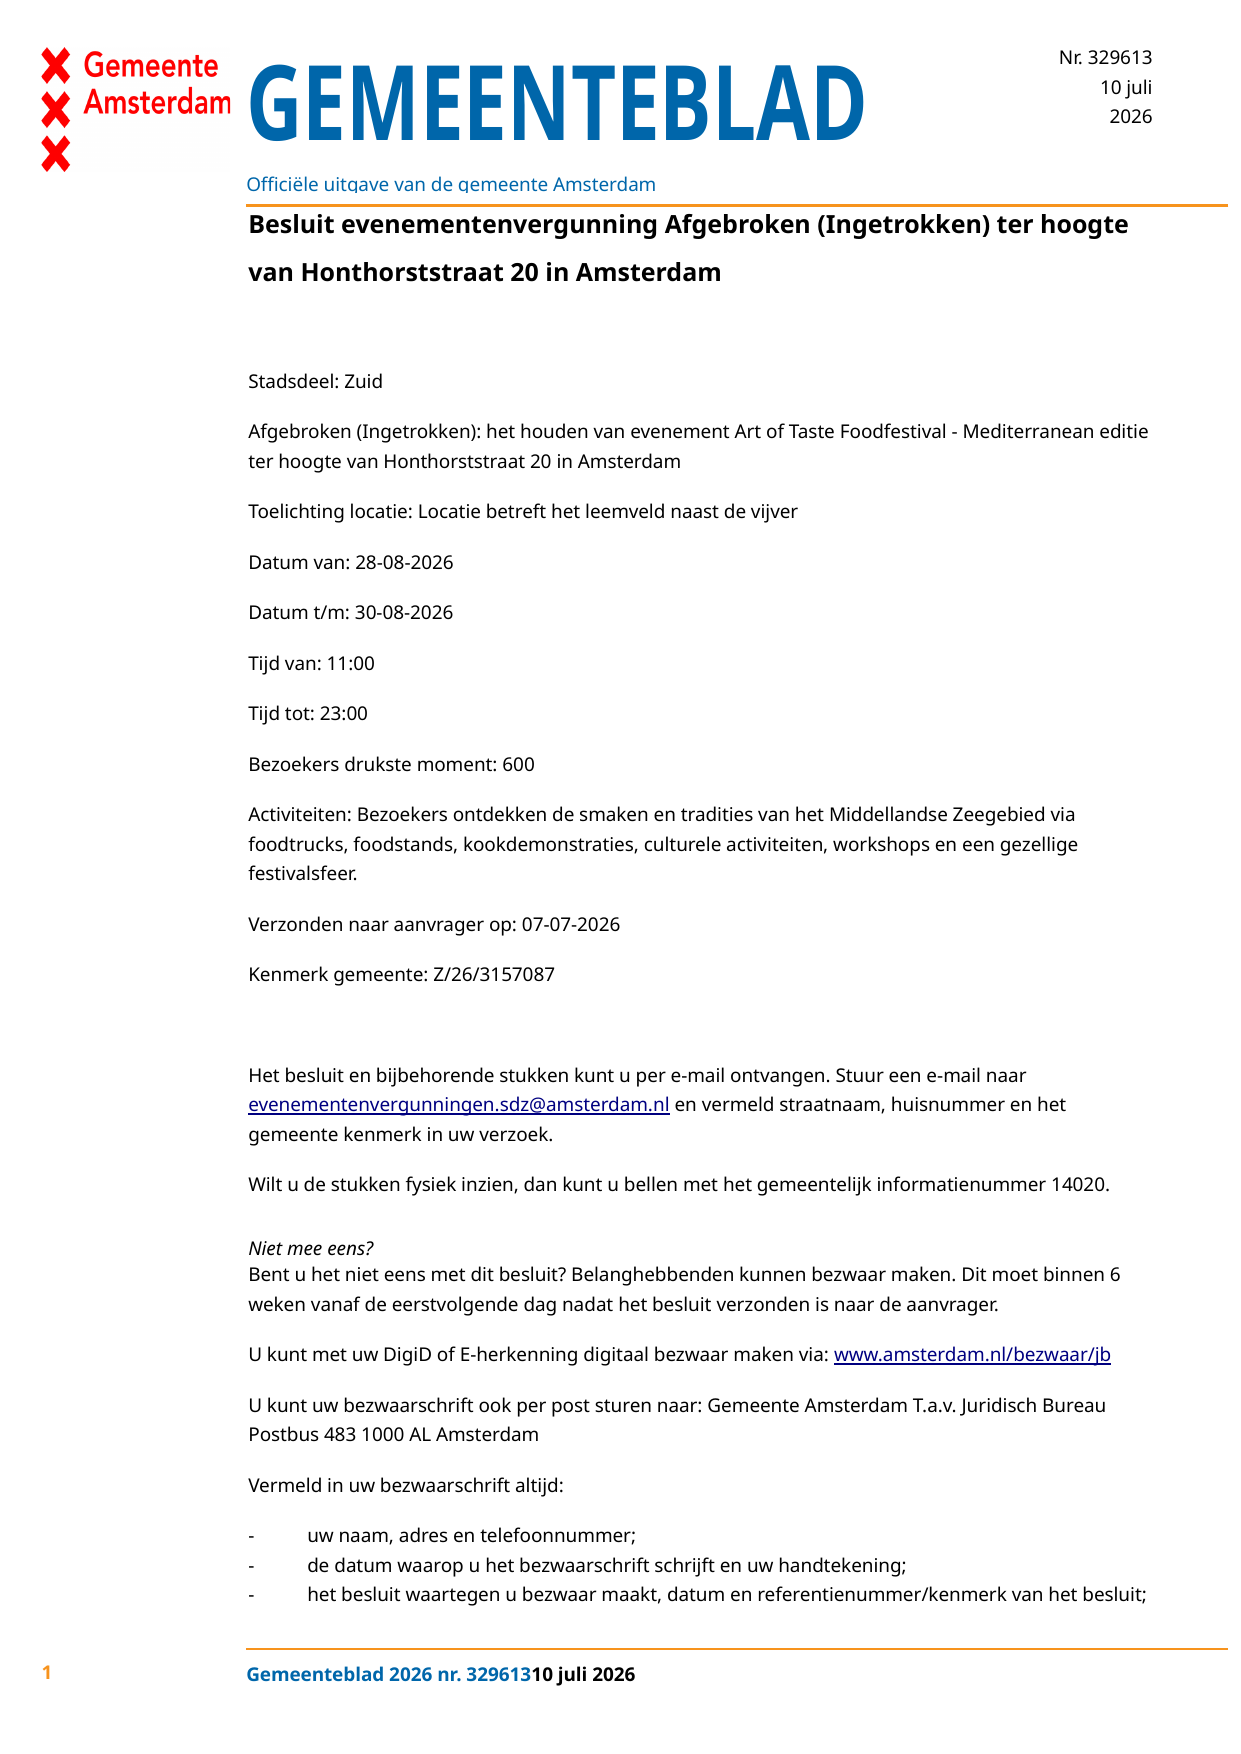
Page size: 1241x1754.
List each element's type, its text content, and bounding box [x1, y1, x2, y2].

text Niet mee eens? [248, 1236, 1152, 1261]
text Tijd tot: 23:00 [248, 700, 1152, 726]
list uw naam, adres en telefoonnummer; [248, 1522, 1152, 1548]
text Stadsdeel: Zuid [248, 368, 1152, 394]
text U kunt uw bezwaarschrift ook per post sturen naar: Gemeente Amsterdam T.a.v. Juridisch Bureau Postbus 483 1000 AL Amsterdam [248, 1392, 1152, 1447]
text Tijd van: 11:00 [248, 650, 1152, 676]
picture [41, 47, 231, 172]
text Bent u het niet eens met dit besluit? Belanghebbenden kunnen bezwaar maken. Dit moet binnen 6 weken vanaf de eerstvolgende dag nadat het besluit verzonden is naar de aanvrager. [248, 1261, 1152, 1317]
text Afgebroken (Ingetrokken): het houden van evenement Art of Taste Foodfestival - Mediterranean editie ter hoogte van Honthorststraat 20 in Amsterdam [248, 419, 1152, 474]
text Verzonden naar aanvrager op: 07-07-2026 [248, 911, 1152, 937]
text Activiteiten: Bezoekers ontdekken de smaken en tradities van het Middellandse Zeegebied via foodtrucks, foodstands, kookdemonstraties, culturele activiteiten, workshops en een gezellige festivalsfeer. [248, 801, 1152, 886]
text U kunt met uw DigiD of E-herkenning digitaal bezwaar maken via: www.amsterdam.nl/bezwaar/jb [248, 1341, 1152, 1367]
text Bezoekers drukste moment: 600 [248, 751, 1152, 777]
text Datum t/m: 30-08-2026 [248, 599, 1152, 625]
text Kenmerk gemeente: Z/26/3157087 [248, 961, 1152, 987]
text Vermeld in uw bezwaarschrift altijd: [248, 1472, 1152, 1497]
text Besluit evenementenvergunning Afgebroken (Ingetrokken) ter hoogte van Honthorststraat 20 in Amsterdam [248, 207, 1152, 288]
list de datum waarop u het bezwaarschrift schrijft en uw handtekening; [248, 1552, 1152, 1577]
text Datum van: 28-08-2026 [248, 549, 1152, 575]
text Toelichting locatie: Locatie betreft het leemveld naast de vijver [248, 499, 1152, 524]
text Wilt u de stukken fysiek inzien, dan kunt u bellen met het gemeentelijk informatienummer 14020. [248, 1172, 1152, 1197]
list het besluit waartegen u bezwaar maakt, datum en referentienummer/kenmerk van het besluit; [248, 1581, 1152, 1607]
text Het besluit en bijbehorende stukken kunt u per e-mail ontvangen. Stuur een e-mail naar evenementenvergunningen.sdz@amsterdam.nl en vermeld straatnaam, huisnummer en het gemeente kenmerk in uw verzoek. [248, 1062, 1152, 1147]
